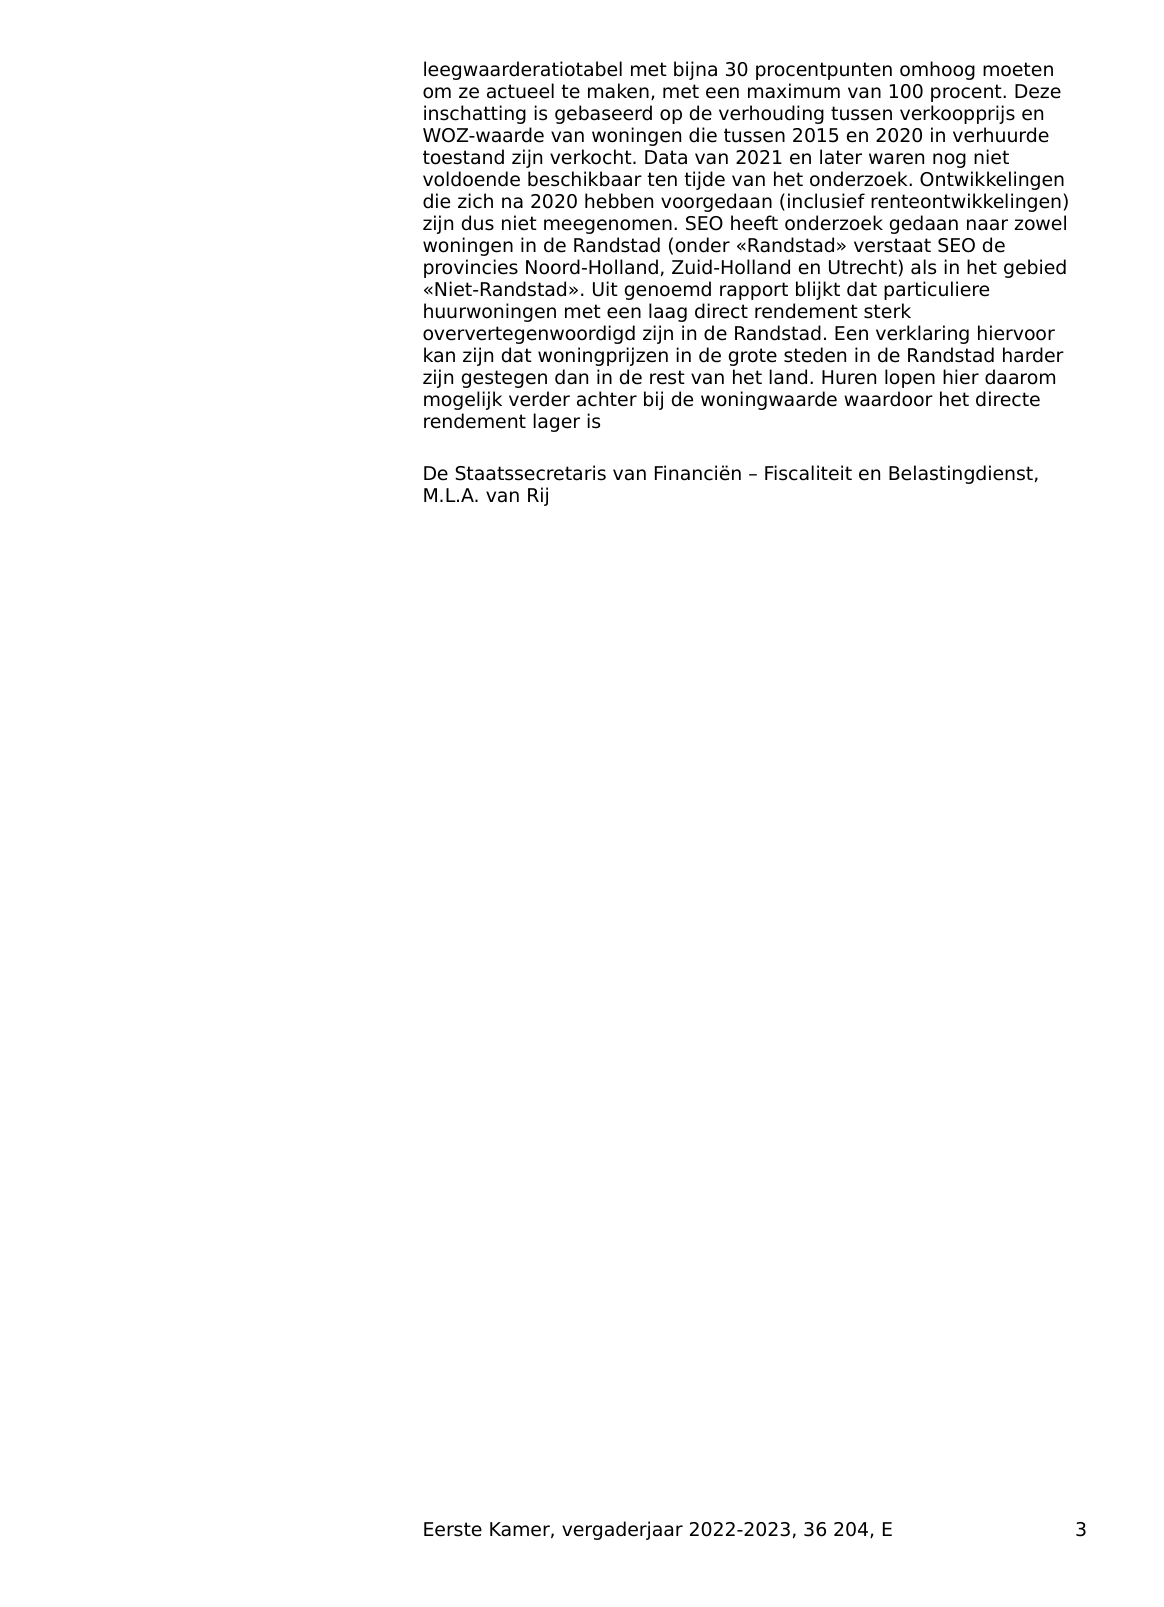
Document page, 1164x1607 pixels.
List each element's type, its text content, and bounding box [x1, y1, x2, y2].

text De Staatssecretaris van Financiën – Fiscaliteit en Belastingdienst, M.L.A. van Rij [422, 463, 1087, 507]
text leegwaarderatiotabel met bijna 30 procentpunten omhoog moeten om ze actueel te maken, met een maximum van 100 procent. Deze inschatting is gebaseerd op de verhouding tussen verkoopprijs en WOZ-waarde van woningen die tussen 2015 en 2020 in verhuurde toestand zijn verkocht. Data van 2021 en later waren nog niet voldoende beschikbaar ten tijde van het onderzoek. Ontwikkelingen die zich na 2020 hebben voorgedaan (inclusief renteontwikkelingen) zijn dus niet meegenomen. SEO heeft onderzoek gedaan naar zowel woningen in de Randstad (onder «Randstad» verstaat SEO de provincies Noord-Holland, Zuid-Holland en Utrecht) als in het gebied «Niet-Randstad». Uit genoemd rapport blijkt dat particuliere huurwoningen met een laag direct rendement sterk oververtegenwoordigd zijn in de Randstad. Een verklaring hiervoor kan zijn dat woningprijzen in de grote steden in de Randstad harder zijn gestegen dan in de rest van het land. Huren lopen hier daarom mogelijk verder achter bij de woningwaarde waardoor het directe rendement lager is [422, 59, 1087, 433]
